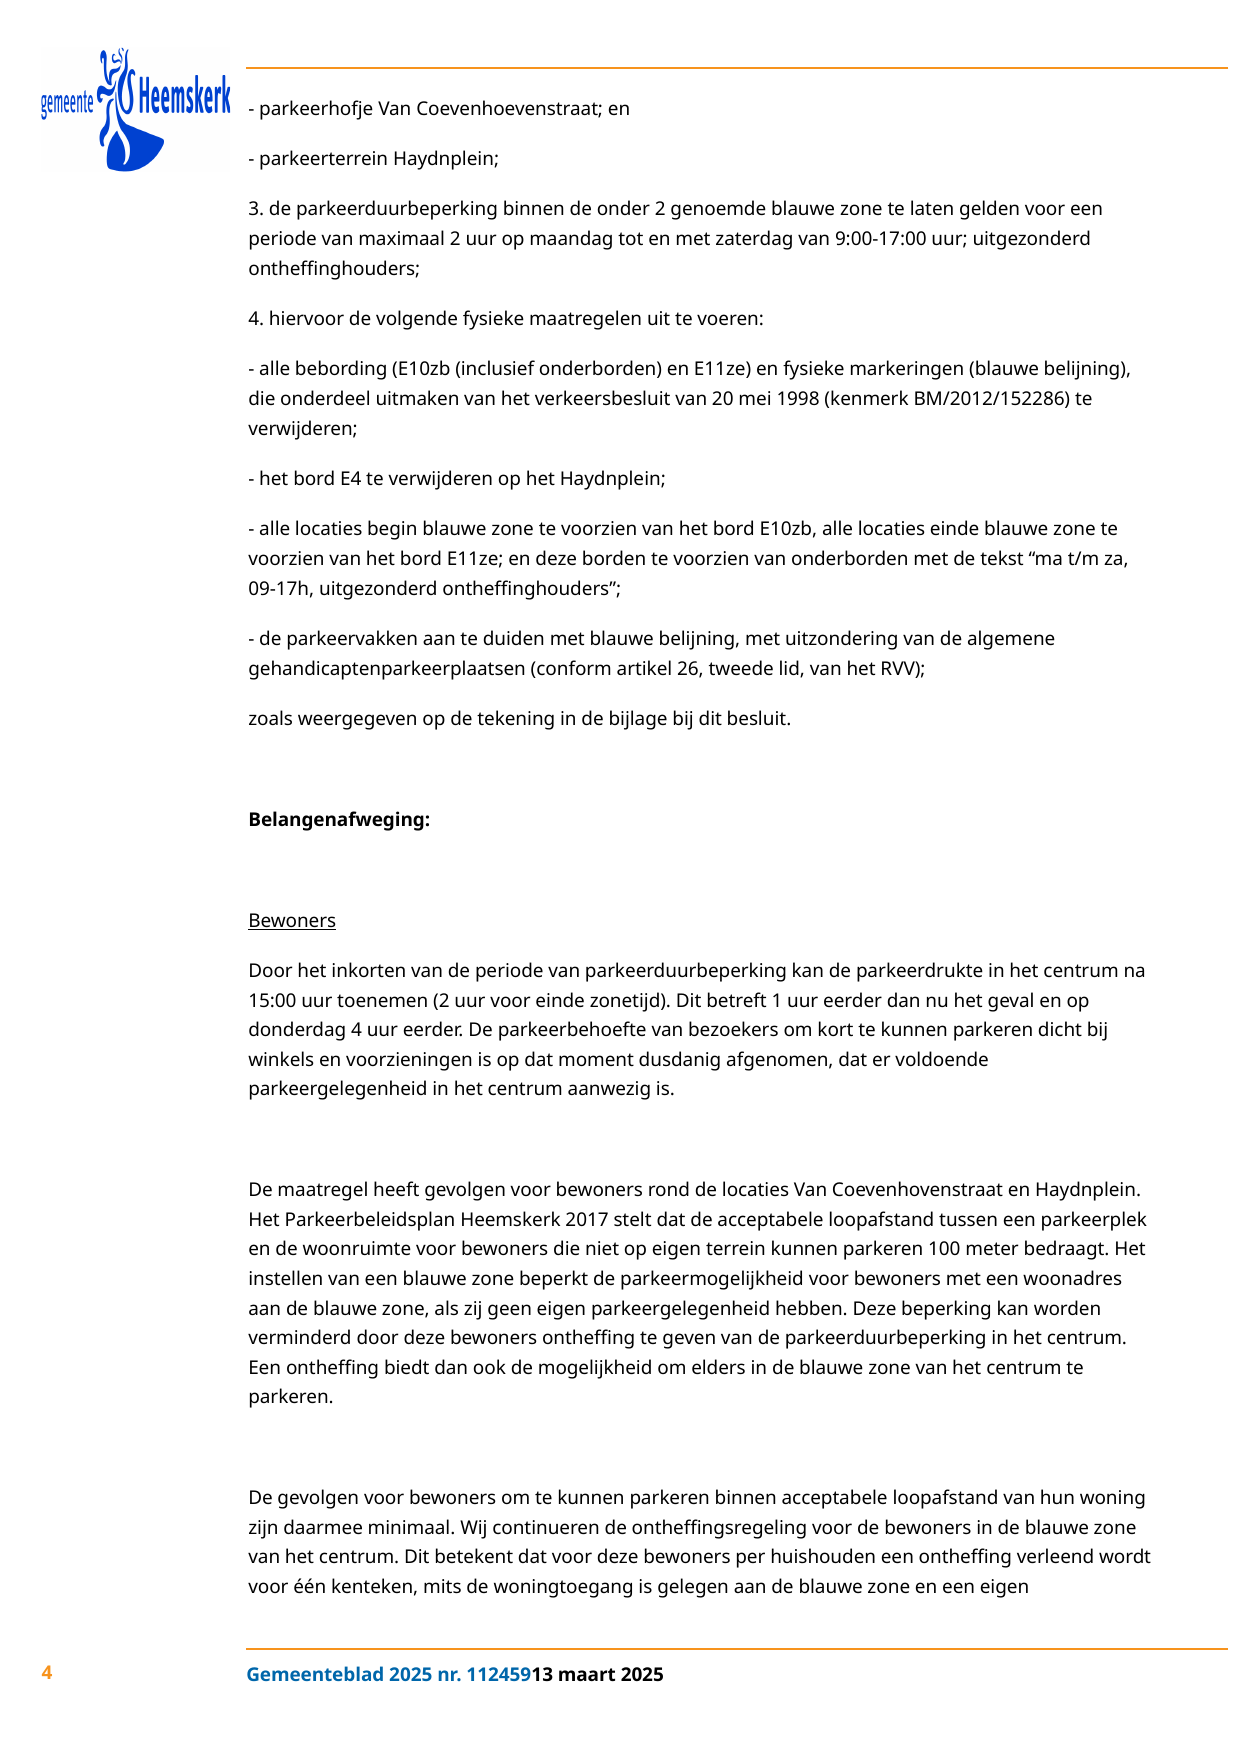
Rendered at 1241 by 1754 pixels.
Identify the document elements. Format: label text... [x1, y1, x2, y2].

text - parkeerhofje Van Coevenhoevenstraat; en [248, 95, 1152, 121]
text De gevolgen voor bewoners om te kunnen parkeren binnen acceptabele loopafstand van hun woning zijn daarmee minimaal. Wij continueren de ontheffingsregeling voor de bewoners in de blauwe zone van het centrum. Dit betekent dat voor deze bewoners per huishouden een ontheffing verleend wordt voor één kenteken, mits de woningtoegang is gelegen aan de blauwe zone en een eigen [248, 1484, 1152, 1599]
text - de parkeervakken aan te duiden met blauwe belijning, met uitzondering van de algemene gehandicaptenparkeerplaatsen (conform artikel 26, tweede lid, van het RVV); [248, 625, 1152, 681]
text 4. hiervoor de volgende fysieke maatregelen uit te voeren: [248, 305, 1152, 331]
text 3. de parkeerduurbeperking binnen de onder 2 genoemde blauwe zone te laten gelden voor een periode van maximaal 2 uur op maandag tot en met zaterdag van 9:00-17:00 uur; uitgezonderd ontheffinghouders; [248, 196, 1152, 281]
text zoals weergegeven op de tekening in de bijlage bij dit besluit. [248, 705, 1152, 731]
text - alle locaties begin blauwe zone te voorzien van het bord E10zb, alle locaties einde blauwe zone te voorzien van het bord E11ze; en deze borden te voorzien van onderborden met de tekst “ma t/m za, 09-17h, uitgezonderd ontheffinghouders”; [248, 516, 1152, 601]
text - parkeerterrein Haydnplein; [248, 145, 1152, 171]
text - het bord E4 te verwijderen op het Haydnplein; [248, 465, 1152, 491]
text - alle bebording (E10zb (inclusief onderborden) en E11ze) en fysieke markeringen (blauwe belijning), die onderdeel uitmaken van het verkeersbesluit van 20 mei 1998 (kenmerk BM/2012/152286) te verwijderen; [248, 356, 1152, 441]
text Door het inkorten van de periode van parkeerduurbeperking kan de parkeerdrukte in het centrum na 15:00 uur toenemen (2 uur voor einde zonetijd). Dit betreft 1 uur eerder dan nu het geval en op donderdag 4 uur eerder. De parkeerbehoefte van bezoekers om kort te kunnen parkeren dicht bij winkels en voorzieningen is op dat moment dusdanig afgenomen, dat er voldoende parkeergelegenheid in het centrum aanwezig is. [248, 957, 1152, 1101]
text De maatregel heeft gevolgen voor bewoners rond de locaties Van Coevenhovenstraat en Haydnplein. Het Parkeerbeleidsplan Heemskerk 2017 stelt dat de acceptabele loopafstand tussen een parkeerplek en de woonruimte voor bewoners die niet op eigen terrein kunnen parkeren 100 meter bedraagt. Het instellen van een blauwe zone beperkt de parkeermogelijkheid voor bewoners met een woonadres aan de blauwe zone, als zij geen eigen parkeergelegenheid hebben. Deze beperking kan worden verminderd door deze bewoners ontheffing te geven van de parkeerduurbeperking in het centrum. Een ontheffing biedt dan ook de mogelijkheid om elders in de blauwe zone van het centrum te parkeren. [248, 1176, 1152, 1409]
text Belangenafweging: [248, 806, 1152, 832]
text Bewoners [248, 907, 1152, 933]
picture [41, 47, 231, 172]
